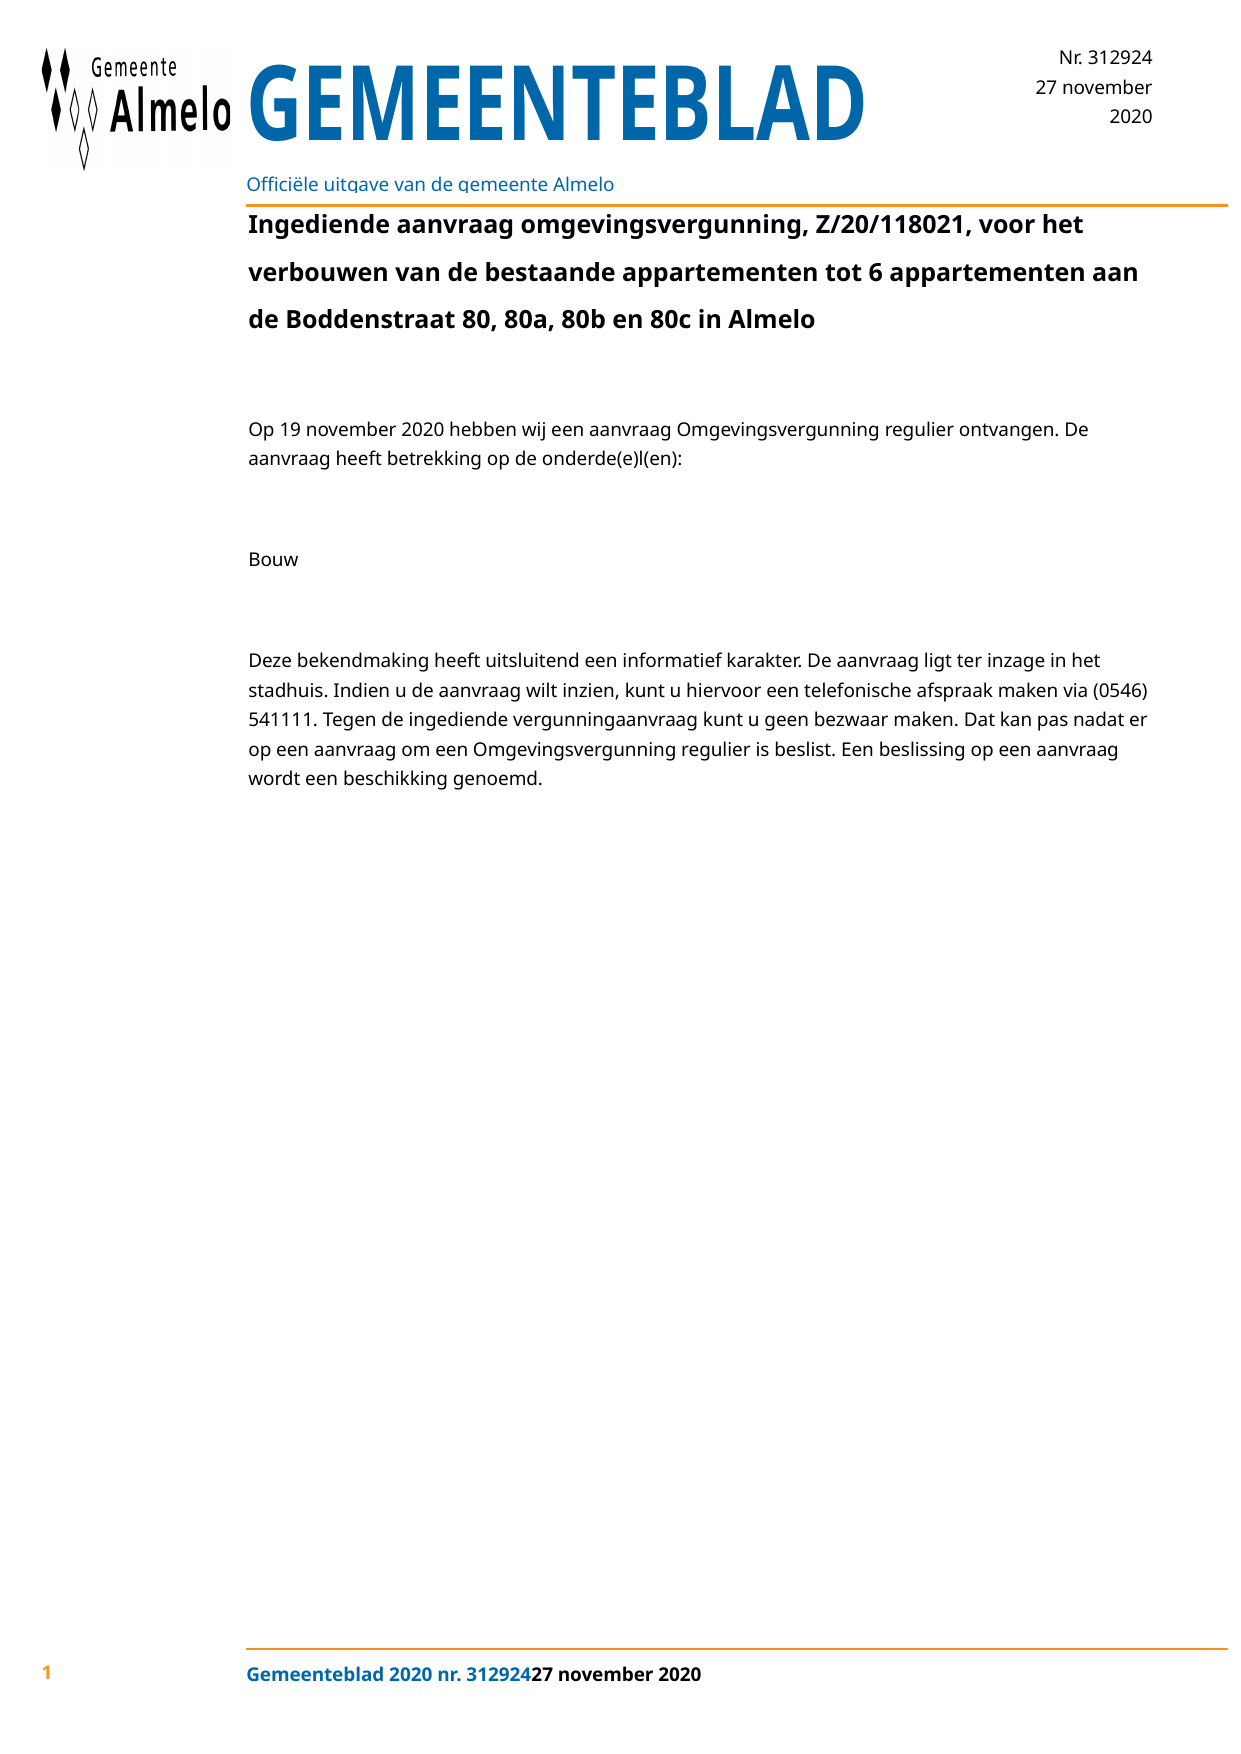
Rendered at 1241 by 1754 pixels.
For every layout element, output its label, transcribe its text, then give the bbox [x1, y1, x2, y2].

text Deze bekendmaking heeft uitsluitend een informatief karakter. De aanvraag ligt ter inzage in het stadhuis. Indien u de aanvraag wilt inzien, kunt u hiervoor een telefonische afspraak maken via (0546) 541111. Tegen de ingediende vergunningaanvraag kunt u geen bezwaar maken. Dat kan pas nadat er op een aanvraag om een Omgevingsvergunning regulier is beslist. Een beslissing op een aanvraag wordt een beschikking genoemd. [248, 647, 1152, 791]
text Op 19 november 2020 hebben wij een aanvraag Omgevingsvergunning regulier ontvangen. De aanvraag heeft betrekking op de onderde(e)l(en): [248, 416, 1152, 471]
text Ingediende aanvraag omgevingsvergunning, Z/20/118021, voor het verbouwen van de bestaande appartementen tot 6 appartementen aan de Boddenstraat 80, 80a, 80b en 80c in Almelo [248, 207, 1152, 336]
picture [41, 47, 231, 172]
text Bouw [248, 546, 1152, 572]
